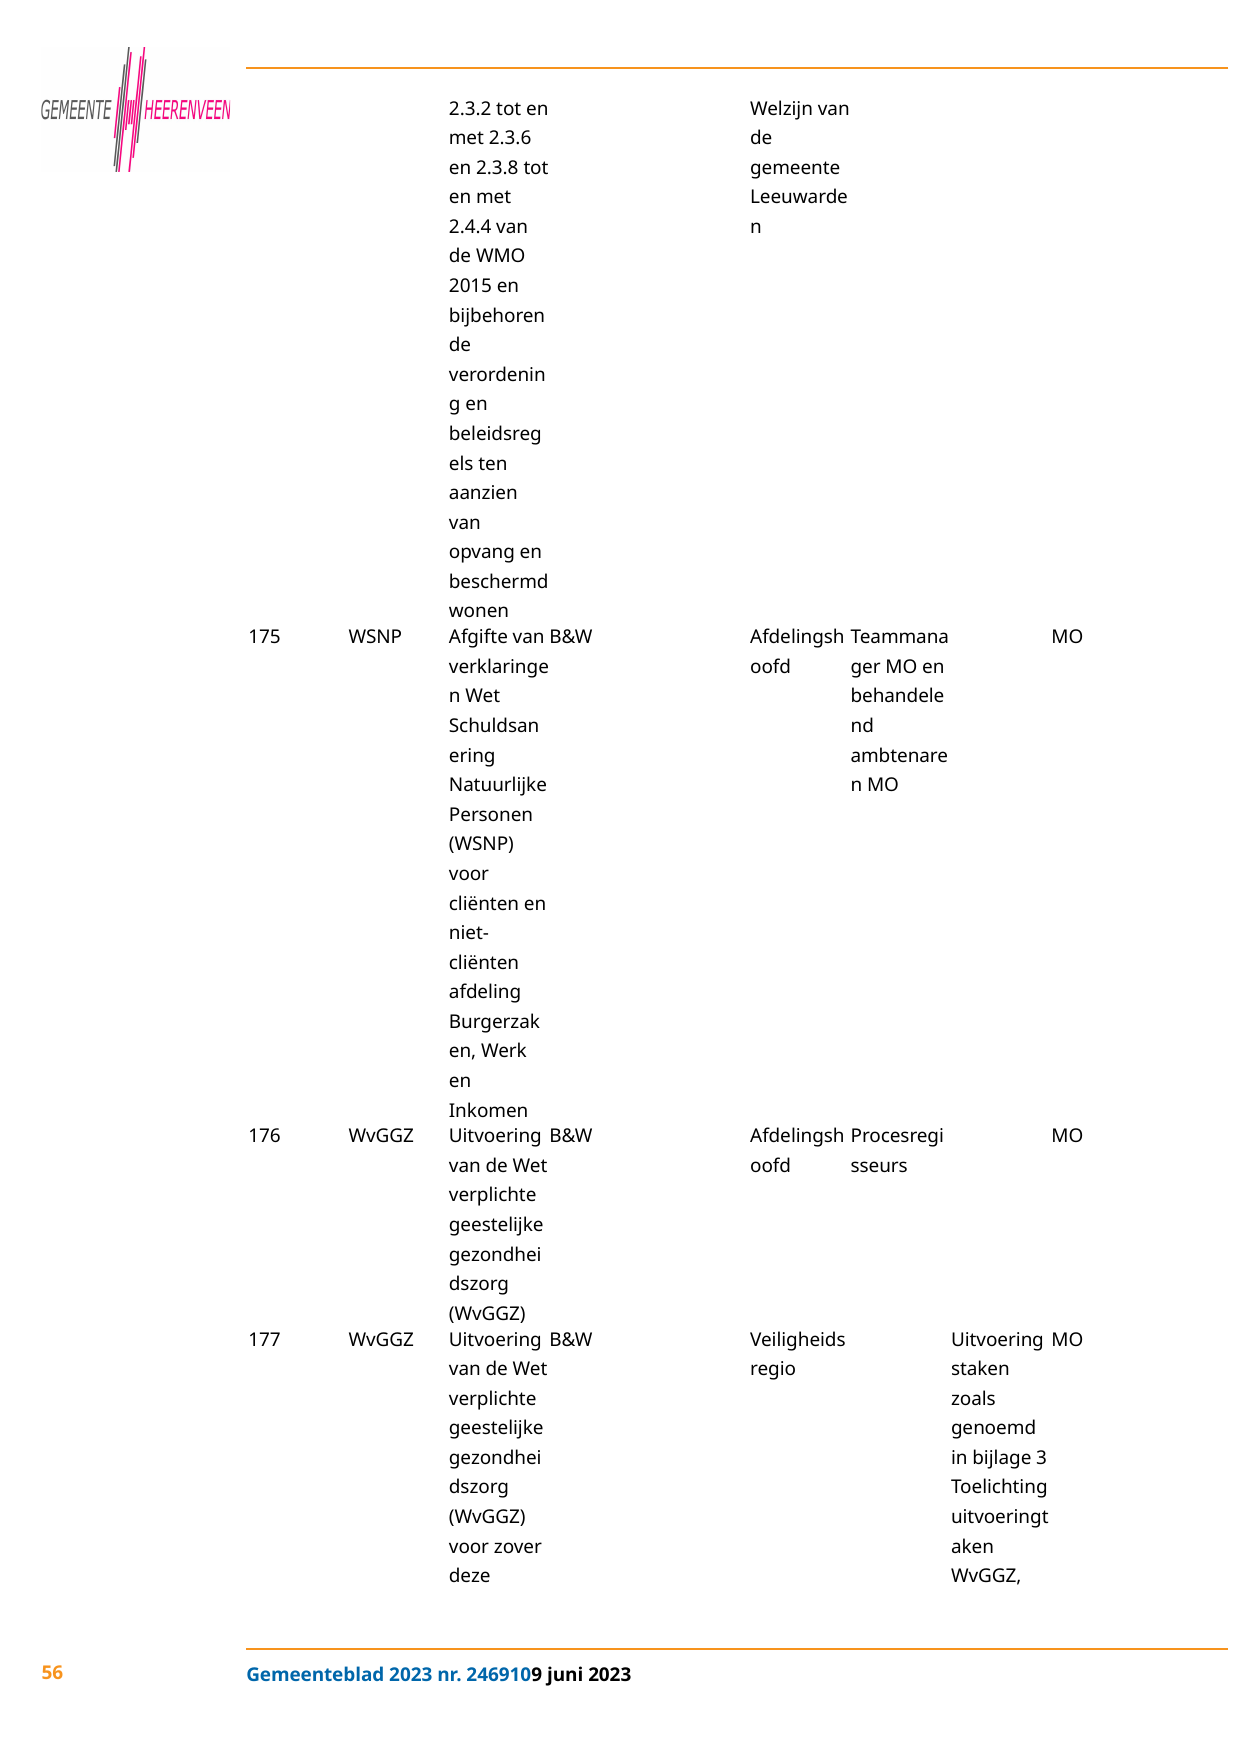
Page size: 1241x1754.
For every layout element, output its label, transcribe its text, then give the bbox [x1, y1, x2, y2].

table_cell [850, 95, 951, 623]
table_cell [650, 1123, 750, 1326]
table_cell 2.3.2 tot en met 2.3.6 en 2.3.8 tot en met 2.4.4 van de WMO 2015 en bijbehorende verordening en beleidsregels ten aanzien van opvang en beschermd wonen [449, 95, 549, 623]
table_cell Uitvoering van de Wet verplichte geestelijke gezondheidszorg (WvGGZ) voor zover deze [449, 1326, 549, 1588]
table_cell B&W [549, 1123, 649, 1326]
table_cell B&W [549, 1326, 649, 1588]
table_cell 177 [248, 1326, 348, 1588]
table_cell [951, 95, 1051, 623]
table_cell Afdelingshoofd [750, 624, 850, 1122]
table_cell 176 [248, 1123, 348, 1326]
table_cell [650, 95, 750, 623]
table_cell Uitvoeringstaken zoals genoemd in bijlage 3 Toelichting uitvoeringtaken WvGGZ, [951, 1326, 1051, 1588]
table_cell Afgifte van verklaringen Wet Schuldsanering Natuurlijke Personen (WSNP) voor cliënten en niet-cliënten afdeling Burgerzaken, Werk en Inkomen [449, 624, 549, 1122]
table_cell WSNP [348, 624, 449, 1122]
table_cell Teammanager MO en behandelend ambtenaren MO [850, 624, 951, 1122]
table_cell MO [1051, 1326, 1152, 1588]
table_cell [951, 624, 1051, 1122]
table_cell [951, 1123, 1051, 1326]
table_cell Uitvoering van de Wet verplichte geestelijke gezondheidszorg (WvGGZ) [449, 1123, 549, 1326]
table_cell [650, 1326, 750, 1588]
table_cell Procesregisseurs [850, 1123, 951, 1326]
table_cell Welzijn van de gemeente Leeuwarden [750, 95, 850, 623]
table_cell Afdelingshoofd [750, 1123, 850, 1326]
table_cell MO [1051, 1123, 1152, 1326]
table_cell [248, 95, 348, 623]
picture [41, 47, 231, 172]
table_cell WvGGZ [348, 1326, 449, 1588]
table_cell [650, 624, 750, 1122]
table_cell [348, 95, 449, 623]
table_cell MO [1051, 624, 1152, 1122]
table_cell [549, 95, 649, 623]
table_cell Veiligheidsregio [750, 1326, 850, 1588]
table_cell [1051, 95, 1152, 623]
table_cell [850, 1326, 951, 1588]
table_cell 175 [248, 624, 348, 1122]
table_cell B&W [549, 624, 649, 1122]
table_cell WvGGZ [348, 1123, 449, 1326]
